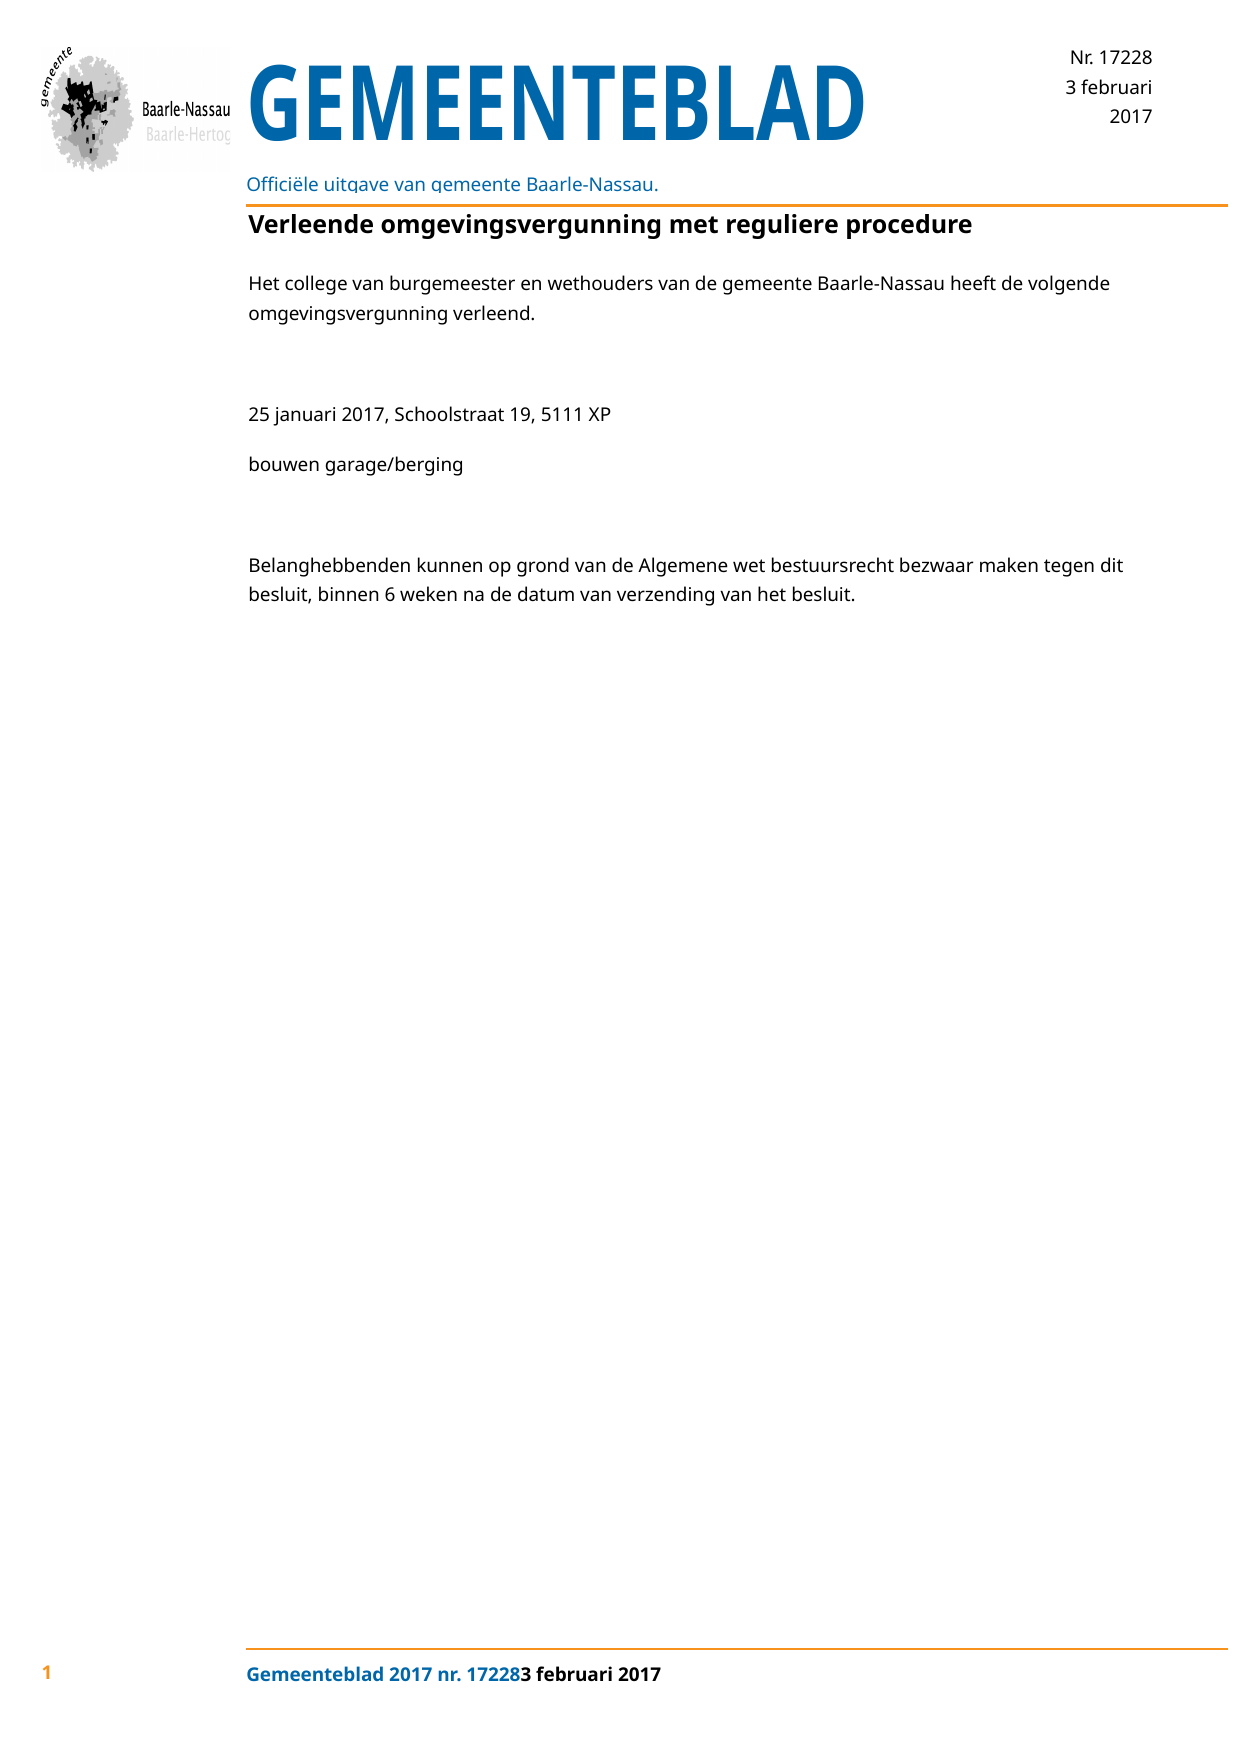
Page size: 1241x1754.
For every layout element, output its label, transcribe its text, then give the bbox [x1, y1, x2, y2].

text 25 januari 2017, Schoolstraat 19, 5111 XP [248, 401, 1152, 426]
text Verleende omgevingsvergunning met reguliere procedure [248, 207, 1152, 241]
text bouwen garage/berging [248, 451, 1152, 477]
picture [41, 47, 231, 172]
text Belanghebbenden kunnen op grond van de Algemene wet bestuursrecht bezwaar maken tegen dit besluit, binnen 6 weken na de datum van verzending van het besluit. [248, 552, 1152, 607]
text Het college van burgemeester en wethouders van de gemeente Baarle-Nassau heeft de volgende omgevingsvergunning verleend. [248, 270, 1152, 326]
